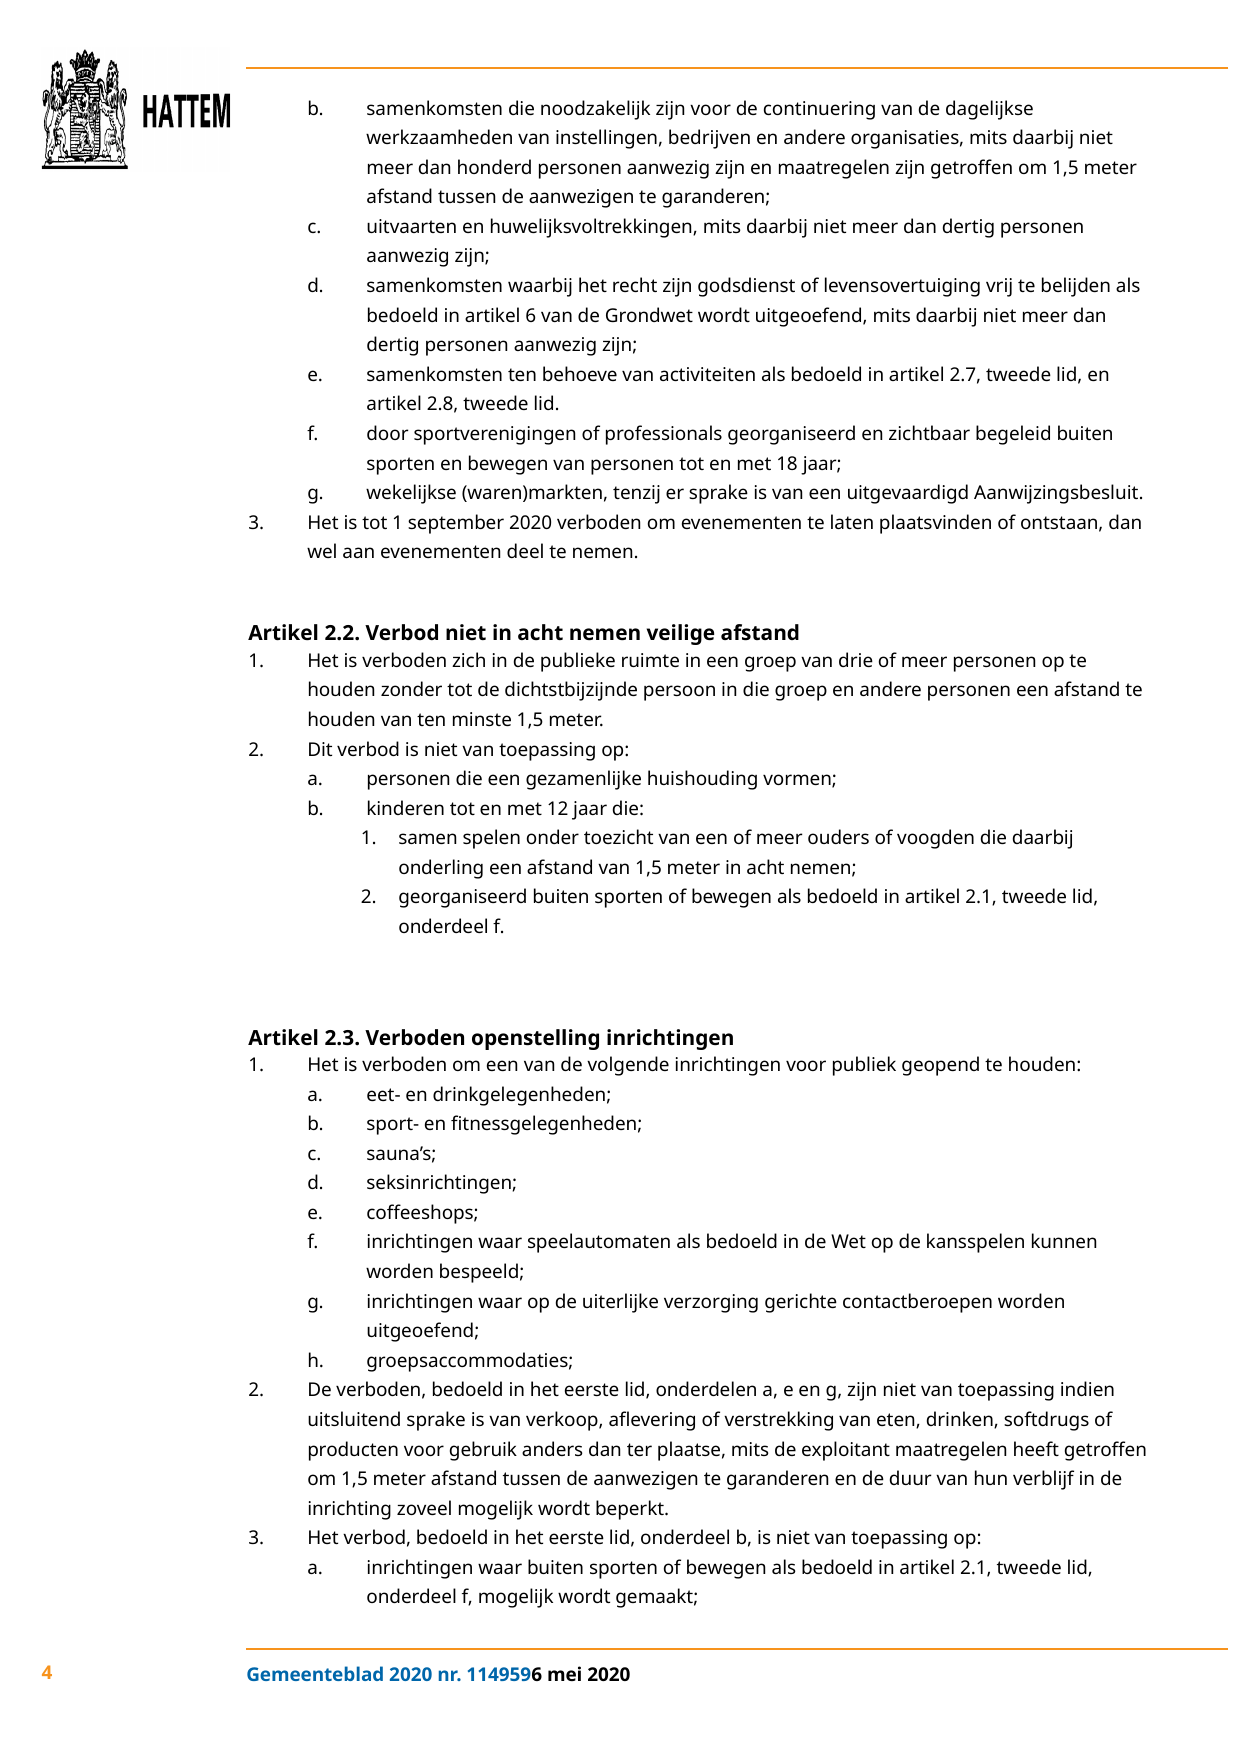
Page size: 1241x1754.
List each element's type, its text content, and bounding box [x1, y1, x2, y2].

text Artikel 2.2. Verbod niet in acht nemen veilige afstand [248, 618, 1152, 647]
list Het is tot 1 september 2020 verboden om evenementen te laten plaatsvinden of ontstaan, dan wel aan evenementen deel te nemen. [248, 509, 1152, 564]
list inrichtingen waar buiten sporten of bewegen als bedoeld in artikel 2.1, tweede lid, onderdeel f, mogelijk wordt gemaakt; [307, 1554, 1152, 1609]
list kinderen tot en met 12 jaar die: [307, 795, 1152, 821]
list personen die een gezamenlijke huishouding vormen; [307, 765, 1152, 791]
list inrichtingen waar speelautomaten als bedoeld in de Wet op de kansspelen kunnen worden bespeeld; [307, 1229, 1152, 1284]
list sport- en fitnessgelegenheden; [307, 1110, 1152, 1136]
list coffeeshops; [307, 1199, 1152, 1225]
list inrichtingen waar op de uiterlijke verzorging gerichte contactberoepen worden uitgeoefend; [307, 1288, 1152, 1343]
picture [41, 47, 231, 172]
list door sportverenigingen of professionals georganiseerd en zichtbaar begeleid buiten sporten en bewegen van personen tot en met 18 jaar; [307, 420, 1152, 476]
list seksinrichtingen; [307, 1169, 1152, 1195]
list groepsaccommodaties; [307, 1347, 1152, 1373]
list uitvaarten en huwelijksvoltrekkingen, mits daarbij niet meer dan dertig personen aanwezig zijn; [307, 213, 1152, 268]
list samenkomsten waarbij het recht zijn godsdienst of levensovertuiging vrij te belijden als bedoeld in artikel 6 van de Grondwet wordt uitgeoefend, mits daarbij niet meer dan dertig personen aanwezig zijn; [307, 272, 1152, 357]
list Het is verboden zich in de publieke ruimte in een groep van drie of meer personen op te houden zonder tot de dichtstbijzijnde persoon in die groep en andere personen een afstand te houden van ten minste 1,5 meter. [248, 647, 1152, 732]
list samenkomsten ten behoeve van activiteiten als bedoeld in artikel 2.7, tweede lid, en artikel 2.8, tweede lid. [307, 361, 1152, 416]
list Dit verbod is niet van toepassing op: [248, 736, 1152, 761]
text Artikel 2.3. Verboden openstelling inrichtingen [248, 1023, 1152, 1051]
list sauna’s; [307, 1140, 1152, 1166]
list georganiseerd buiten sporten of bewegen als bedoeld in artikel 2.1, tweede lid, onderdeel f. [361, 884, 1152, 939]
list samen spelen onder toezicht van een of meer ouders of voogden die daarbij onderling een afstand van 1,5 meter in acht nemen; [361, 824, 1152, 880]
list Het is verboden om een van de volgende inrichtingen voor publiek geopend te houden: [248, 1051, 1152, 1077]
list De verboden, bedoeld in het eerste lid, onderdelen a, e en g, zijn niet van toepassing indien uitsluitend sprake is van verkoop, aflevering of verstrekking van eten, drinken, softdrugs of producten voor gebruik anders dan ter plaatse, mits de exploitant maatregelen heeft getroffen om 1,5 meter afstand tussen de aanwezigen te garanderen en de duur van hun verblijf in de inrichting zoveel mogelijk wordt beperkt. [248, 1377, 1152, 1521]
list Het verbod, bedoeld in het eerste lid, onderdeel b, is niet van toepassing op: [248, 1524, 1152, 1550]
list eet- en drinkgelegenheden; [307, 1081, 1152, 1107]
list samenkomsten die noodzakelijk zijn voor de continuering van de dagelijkse werkzaamheden van instellingen, bedrijven en andere organisaties, mits daarbij niet meer dan honderd personen aanwezig zijn en maatregelen zijn getroffen om 1,5 meter afstand tussen de aanwezigen te garanderen; [307, 95, 1152, 209]
list wekelijkse (waren)markten, tenzij er sprake is van een uitgevaardigd Aanwijzingsbesluit. [307, 479, 1152, 505]
